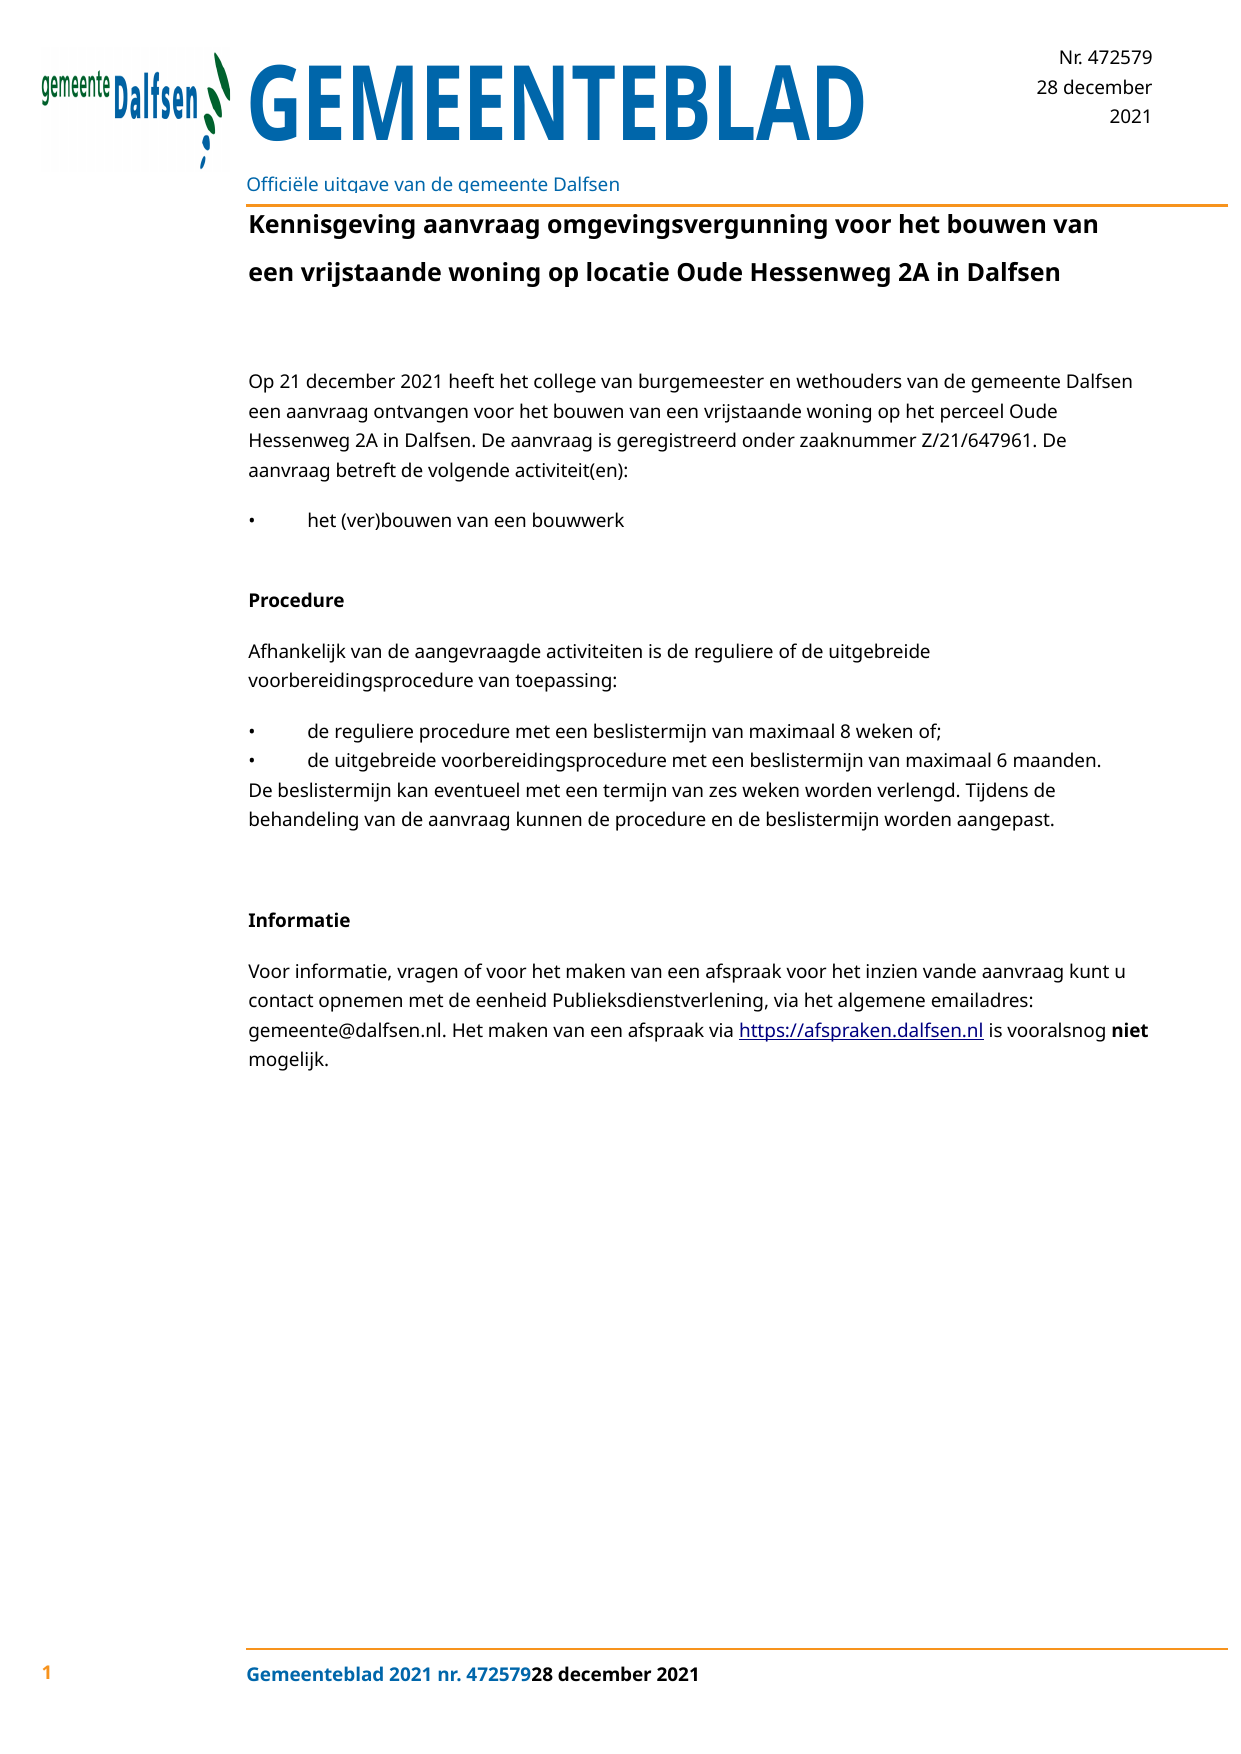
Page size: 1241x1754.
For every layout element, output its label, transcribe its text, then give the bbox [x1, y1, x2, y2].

text Op 21 december 2021 heeft het college van burgemeester en wethouders van de gemeente Dalfsen een aanvraag ontvangen voor het bouwen van een vrijstaande woning op het perceel Oude Hessenweg 2A in Dalfsen. De aanvraag is geregistreerd onder zaaknummer Z/21/647961. De aanvraag betreft de volgende activiteit(en): [248, 368, 1152, 483]
text Voor informatie, vragen of voor het maken van een afspraak voor het inzien vande aanvraag kunt u contact opnemen met de eenheid Publieksdienstverlening, via het algemene emailadres: gemeente@dalfsen.nl. Het maken van een afspraak via https://afspraken.dalfsen.nl is vooralsnog niet mogelijk. [248, 958, 1152, 1072]
list het (ver)bouwen van een bouwwerk [248, 507, 1152, 533]
list de reguliere procedure met een beslistermijn van maximaal 8 weken of; [248, 718, 1152, 744]
picture [41, 47, 231, 172]
list de uitgebreide voorbereidingsprocedure met een beslistermijn van maximaal 6 maanden. [248, 747, 1152, 773]
text Afhankelijk van de aangevraagde activiteiten is de reguliere of de uitgebreide voorbereidingsprocedure van toepassing: [248, 638, 1152, 693]
text De beslistermijn kan eventueel met een termijn van zes weken worden verlengd. Tijdens de behandeling van de aanvraag kunnen de procedure en de beslistermijn worden aangepast. [248, 777, 1152, 832]
text Informatie [248, 907, 1152, 933]
text Kennisgeving aanvraag omgevingsvergunning voor het bouwen van een vrijstaande woning op locatie Oude Hessenweg 2A in Dalfsen [248, 207, 1152, 288]
text Procedure [248, 587, 1152, 613]
